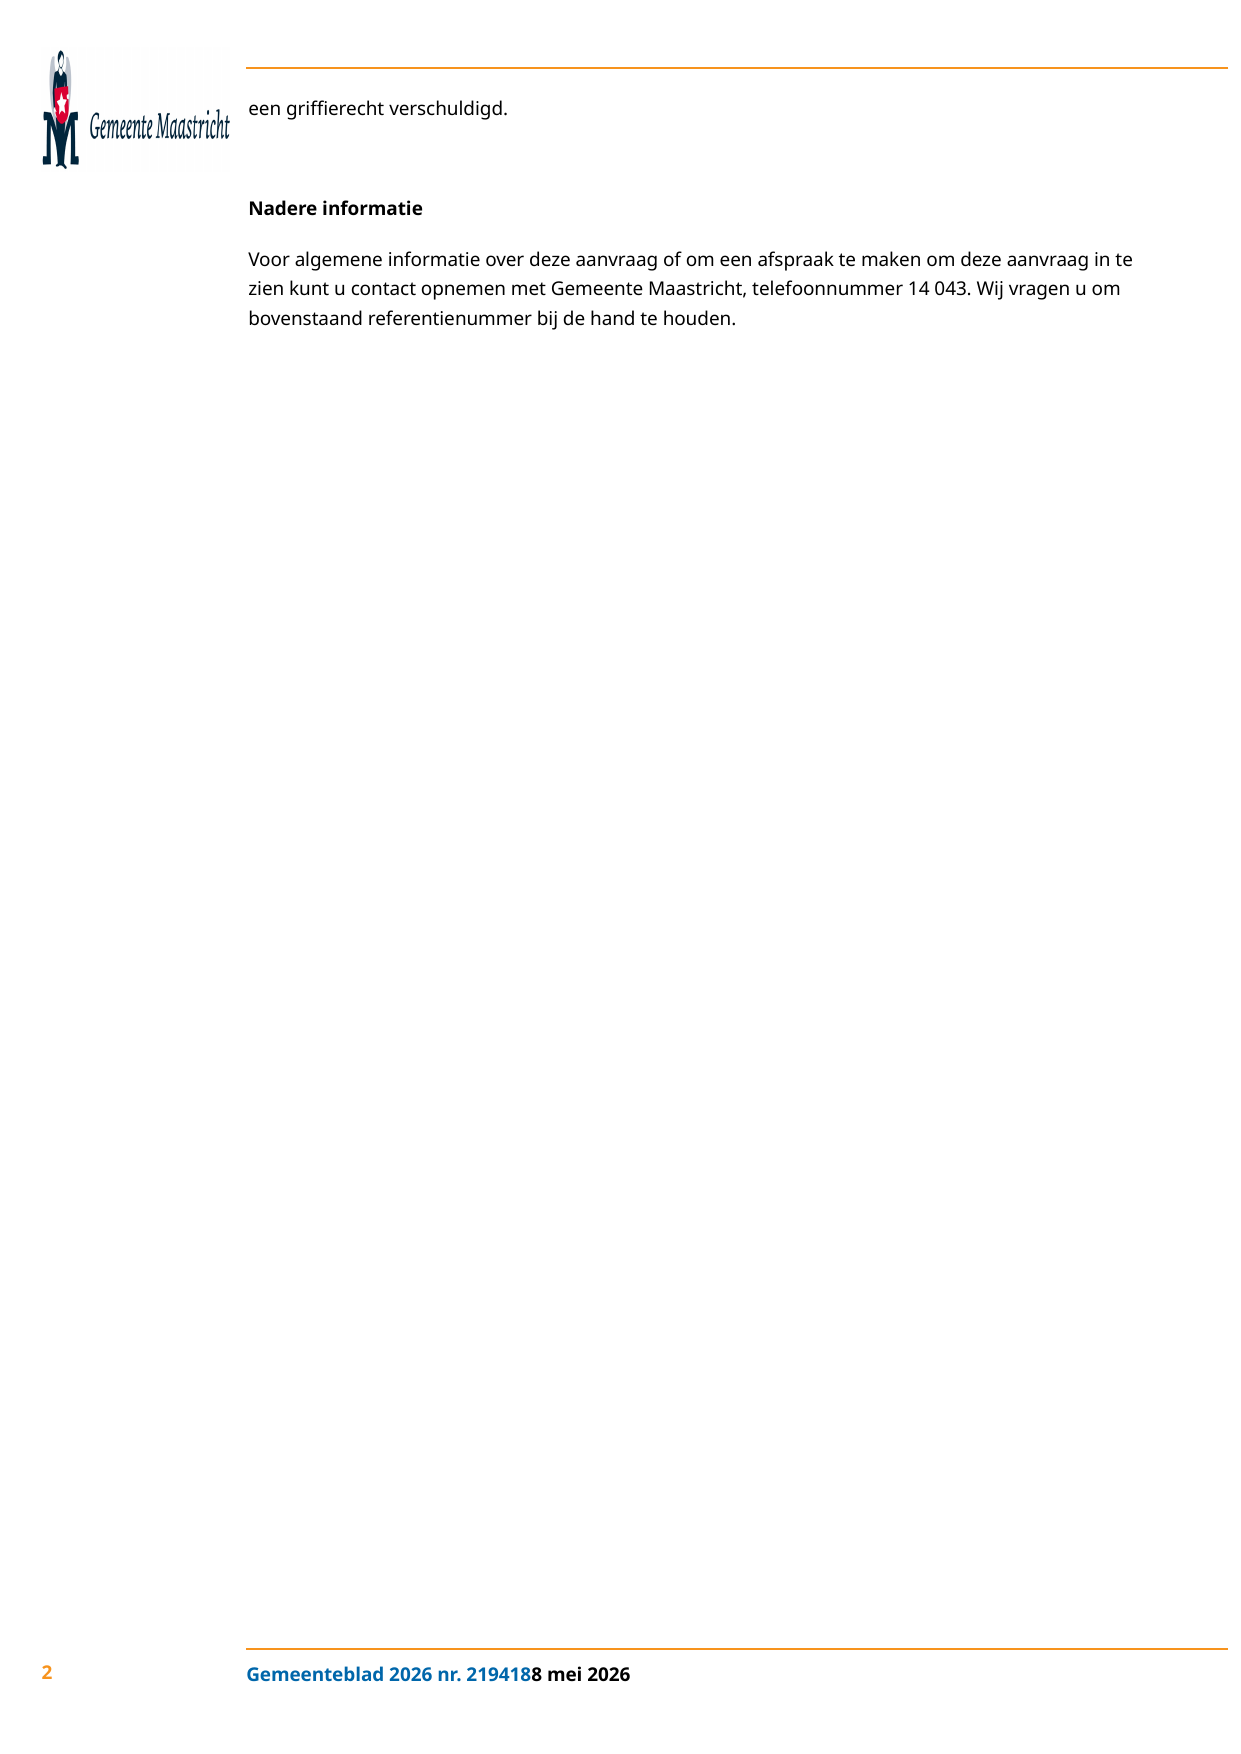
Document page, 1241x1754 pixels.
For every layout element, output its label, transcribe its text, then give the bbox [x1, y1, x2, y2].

picture [41, 47, 231, 172]
text een griffierecht verschuldigd. [248, 95, 1152, 121]
text Nadere informatie [248, 196, 1152, 221]
text Voor algemene informatie over deze aanvraag of om een afspraak te maken om deze aanvraag in te zien kunt u contact opnemen met Gemeente Maastricht, telefoonnummer 14 043. Wij vragen u om bovenstaand referentienummer bij de hand te houden. [248, 246, 1152, 331]
